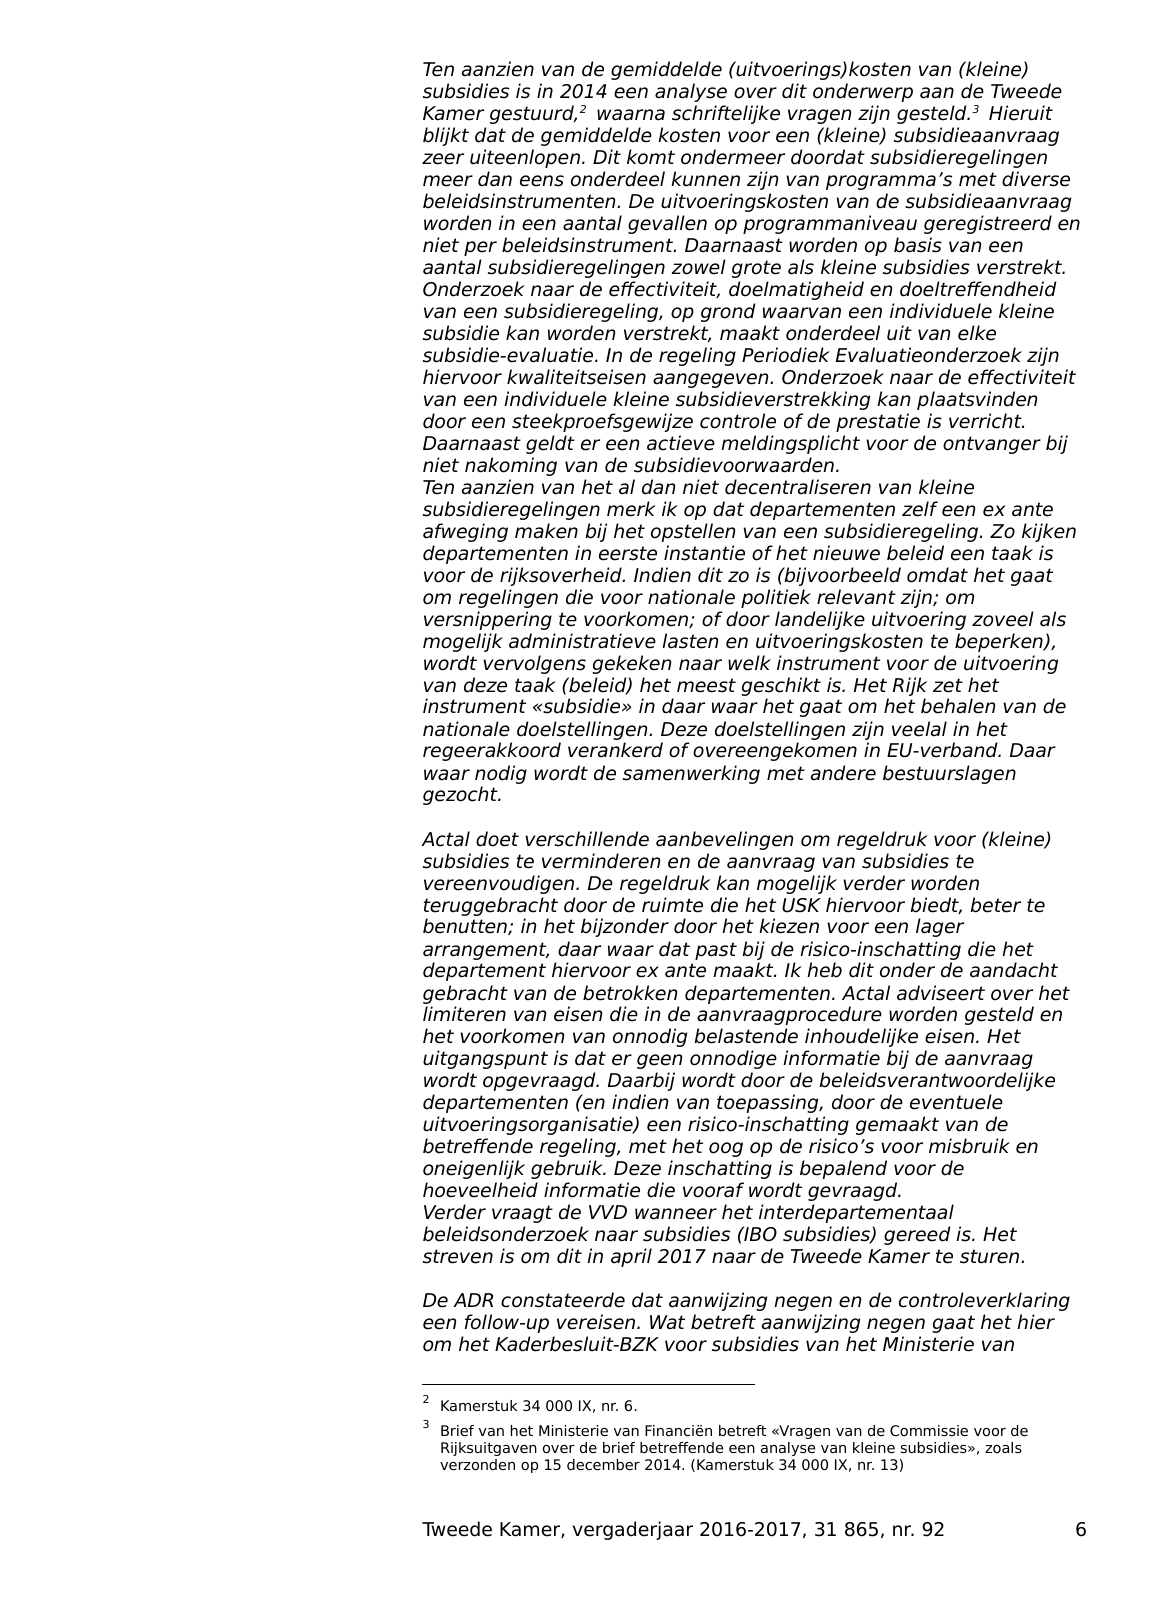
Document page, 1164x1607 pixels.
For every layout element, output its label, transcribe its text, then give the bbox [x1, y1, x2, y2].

text De ADR constateerde dat aanwijzing negen en de controleverklaring een follow-up vereisen. Wat betreft aanwijzing negen gaat het hier om het Kaderbesluit-BZK voor subsidies van het Ministerie van [422, 1290, 1087, 1356]
text Ten aanzien van de gemiddelde (uitvoerings)kosten van (kleine) subsidies is in 2014 een analyse over dit onderwerp aan de Tweede Kamer gestuurd, waarna schriftelijke vragen zijn gesteld. Hieruit blijkt dat de gemiddelde kosten voor een (kleine) subsidieaanvraag zeer uiteenlopen. Dit komt ondermeer doordat subsidieregelingen meer dan eens onderdeel kunnen zijn van programma’s met diverse beleidsinstrumenten. De uitvoeringskosten van de subsidieaanvraag worden in een aantal gevallen op programmaniveau geregistreerd en niet per beleidsinstrument. Daarnaast worden op basis van een aantal subsidieregelingen zowel grote als kleine subsidies verstrekt. Onderzoek naar de effectiviteit, doelmatigheid en doeltreffendheid van een subsidieregeling, op grond waarvan een individuele kleine subsidie kan worden verstrekt, maakt onderdeel uit van elke subsidie-evaluatie. In de regeling Periodiek Evaluatieonderzoek zijn hiervoor kwaliteitseisen aangegeven. Onderzoek naar de effectiviteit van een individuele kleine subsidieverstrekking kan plaatsvinden door een steekproefsgewijze controle of de prestatie is verricht. Daarnaast geldt er een actieve meldingsplicht voor de ontvanger bij niet nakoming van de subsidievoorwaarden. [422, 59, 1087, 477]
text Kamerstuk 34 000 IX, nr. 6. [422, 1393, 1087, 1416]
text Actal doet verschillende aanbevelingen om regeldruk voor (kleine) subsidies te verminderen en de aanvraag van subsidies te vereenvoudigen. De regeldruk kan mogelijk verder worden teruggebracht door de ruimte die het USK hiervoor biedt, beter te benutten; in het bijzonder door het kiezen voor een lager arrangement, daar waar dat past bij de risico-inschatting die het departement hiervoor ex ante maakt. Ik heb dit onder de aandacht gebracht van de betrokken departementen. Actal adviseert over het limiteren van eisen die in de aanvraagprocedure worden gesteld en het voorkomen van onnodig belastende inhoudelijke eisen. Het uitgangspunt is dat er geen onnodige informatie bij de aanvraag wordt opgevraagd. Daarbij wordt door de beleidsverantwoordelijke departementen (en indien van toepassing, door de eventuele uitvoeringsorganisatie) een risico-inschatting gemaakt van de betreffende regeling, met het oog op de risico’s voor misbruik en oneigenlijk gebruik. Deze inschatting is bepalend voor de hoeveelheid informatie die vooraf wordt gevraagd. [422, 828, 1087, 1202]
text Verder vraagt de VVD wanneer het interdepartementaal beleidsonderzoek naar subsidies (IBO subsidies) gereed is. Het streven is om dit in april 2017 naar de Tweede Kamer te sturen. [422, 1202, 1087, 1268]
text Ten aanzien van het al dan niet decentraliseren van kleine subsidieregelingen merk ik op dat departementen zelf een ex ante afweging maken bij het opstellen van een subsidieregeling. Zo kijken departementen in eerste instantie of het nieuwe beleid een taak is voor de rijksoverheid. Indien dit zo is (bijvoorbeeld omdat het gaat om regelingen die voor nationale politiek relevant zijn; om versnippering te voorkomen; of door landelijke uitvoering zoveel als mogelijk administratieve lasten en uitvoeringskosten te beperken), wordt vervolgens gekeken naar welk instrument voor de uitvoering van deze taak (beleid) het meest geschikt is. Het Rijk zet het instrument «subsidie» in daar waar het gaat om het behalen van de nationale doelstellingen. Deze doelstellingen zijn veelal in het regeerakkoord verankerd of overeengekomen in EU-verband. Daar waar nodig wordt de samenwerking met andere bestuurslagen gezocht. [422, 477, 1087, 806]
text Brief van het Ministerie van Financiën betreft «Vragen van de Commissie voor de Rijksuitgaven over de brief betreffende een analyse van kleine subsidies», zoals verzonden op 15 december 2014. (Kamerstuk 34 000 IX, nr. 13) [422, 1418, 1087, 1474]
